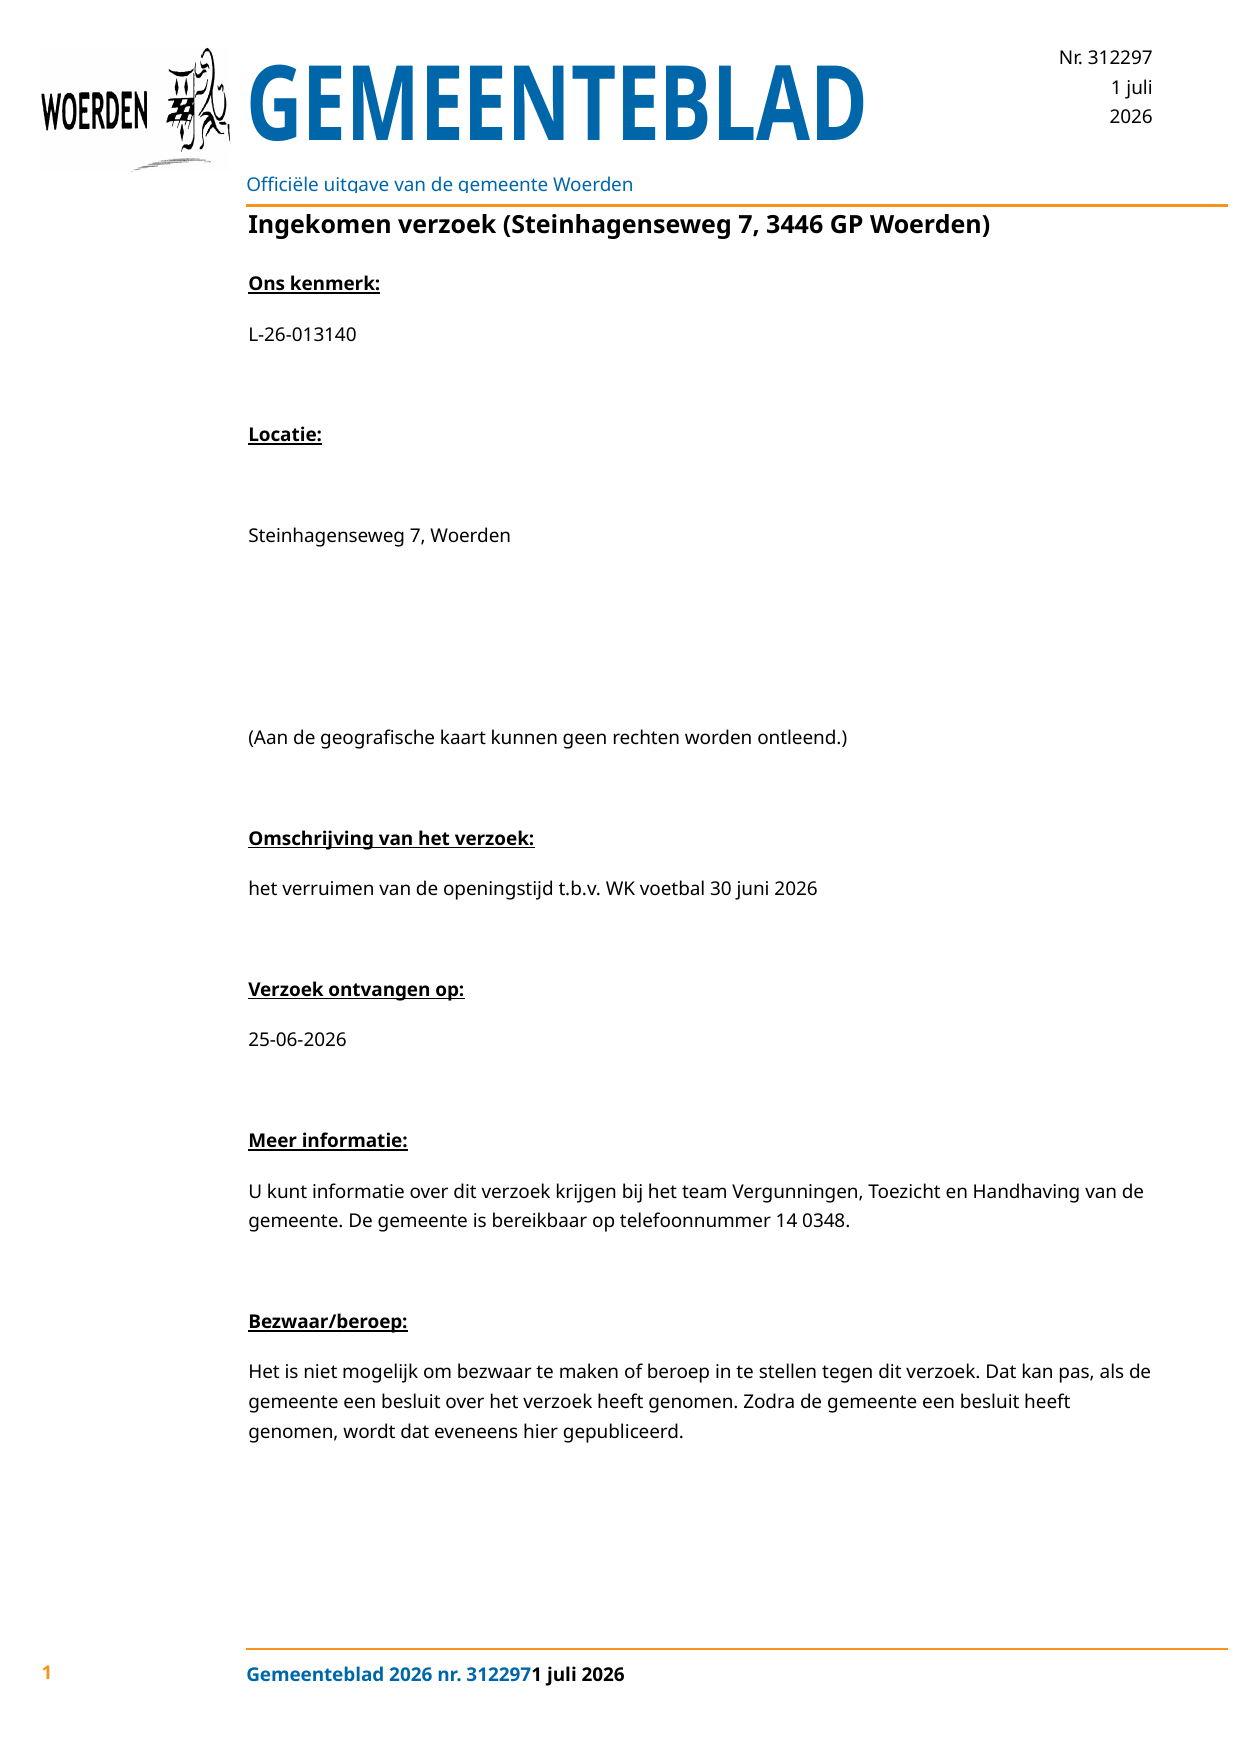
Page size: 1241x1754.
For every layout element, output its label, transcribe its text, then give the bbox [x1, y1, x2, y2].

text Ingekomen verzoek (Steinhagenseweg 7, 3446 GP Woerden) [248, 207, 1152, 241]
text (Aan de geografische kaart kunnen geen rechten worden ontleend.) [248, 724, 1152, 750]
text Het is niet mogelijk om bezwaar te maken of beroep in te stellen tegen dit verzoek. Dat kan pas, als de gemeente een besluit over het verzoek heeft genomen. Zodra de gemeente een besluit heeft genomen, wordt dat eveneens hier gepubliceerd. [248, 1359, 1152, 1443]
text Ons kenmerk: [248, 270, 1152, 296]
text U kunt informatie over dit verzoek krijgen bij het team Vergunningen, Toezicht en Handhaving van de gemeente. De gemeente is bereikbaar op telefoonnummer 14 0348. [248, 1178, 1152, 1233]
text Steinhagenseweg 7, Woerden [248, 522, 1152, 548]
text Omschrijving van het verzoek: [248, 825, 1152, 851]
text 25-06-2026 [248, 1027, 1152, 1052]
text L-26-013140 [248, 321, 1152, 346]
picture [41, 47, 231, 172]
text Locatie: [248, 422, 1152, 447]
text Verzoek ontvangen op: [248, 976, 1152, 1002]
text Bezwaar/beroep: [248, 1308, 1152, 1334]
text het verruimen van de openingstijd t.b.v. WK voetbal 30 juni 2026 [248, 875, 1152, 901]
text Meer informatie: [248, 1127, 1152, 1153]
